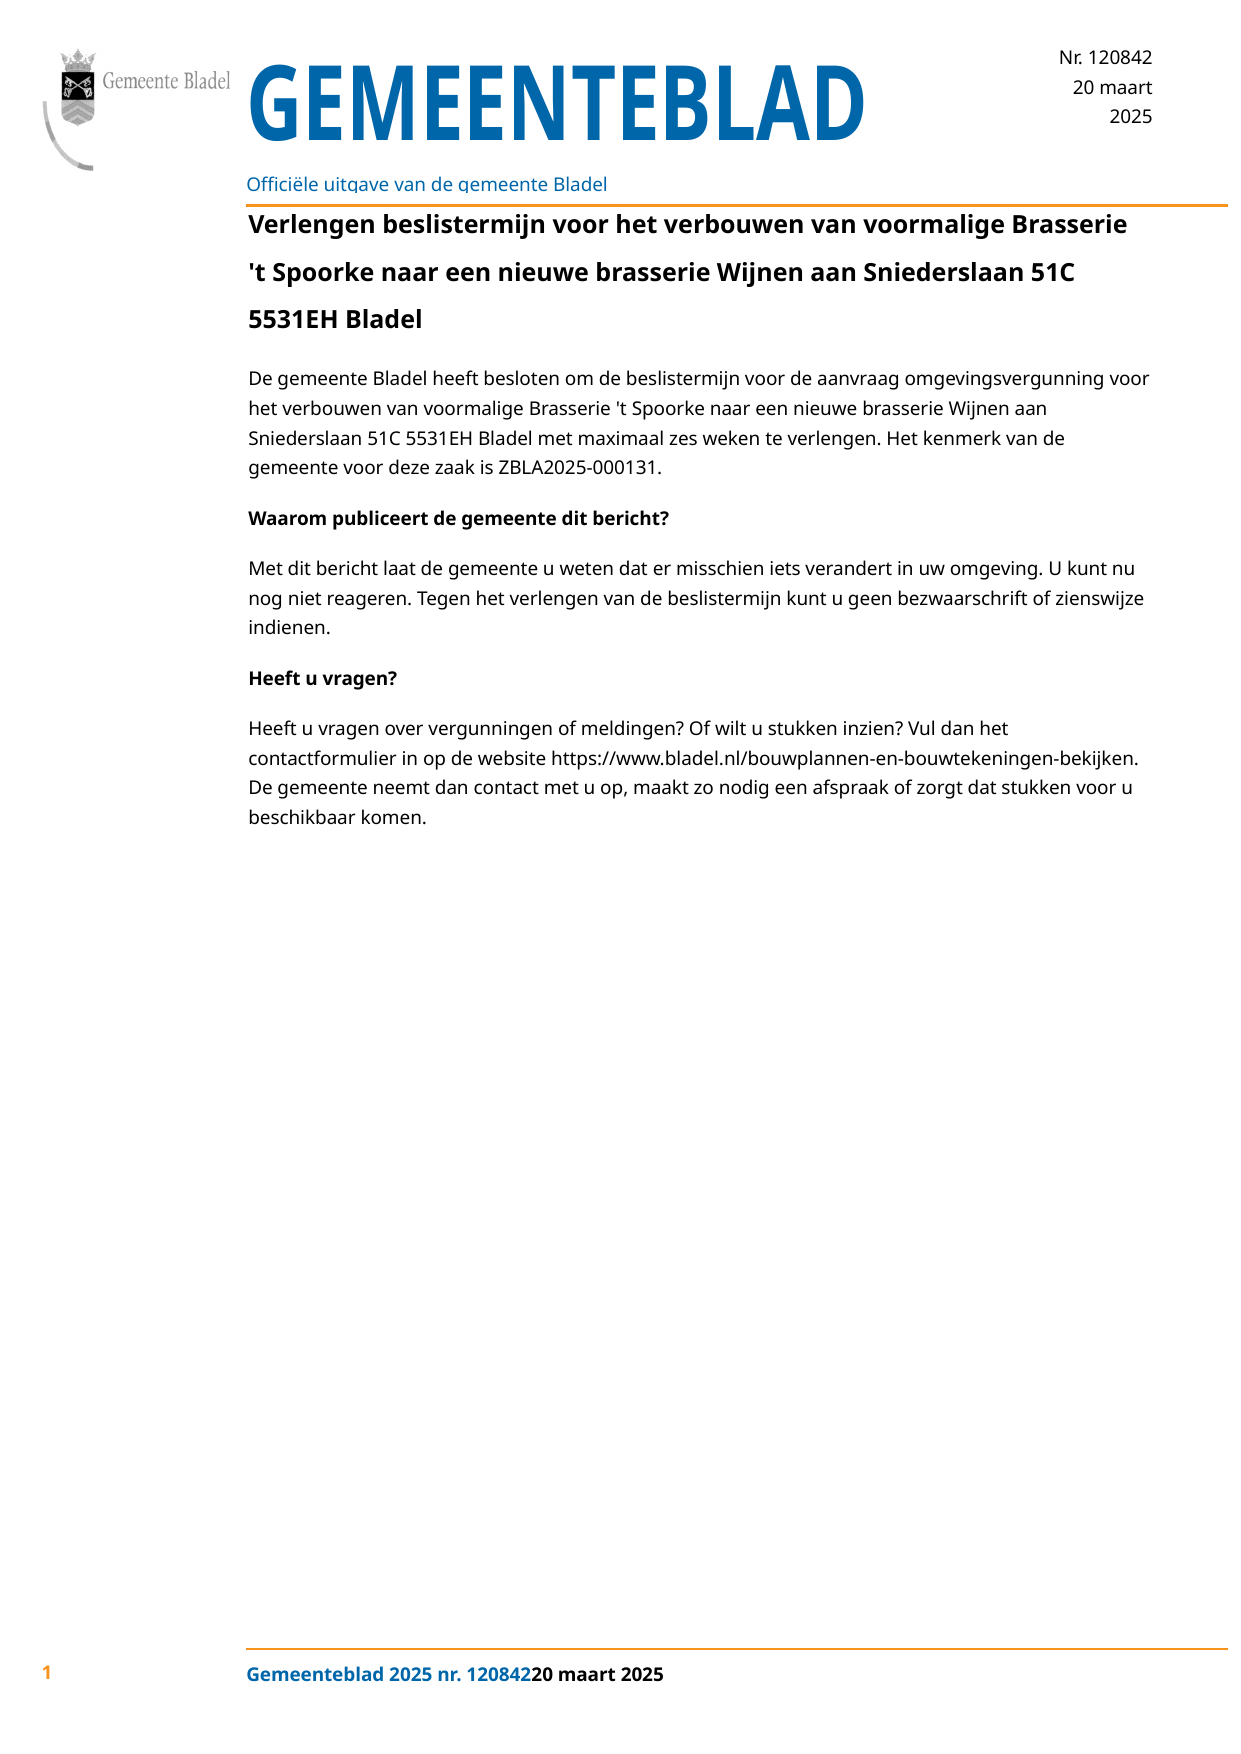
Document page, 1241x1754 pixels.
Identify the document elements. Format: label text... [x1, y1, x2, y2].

text Met dit bericht laat de gemeente u weten dat er misschien iets verandert in uw omgeving. U kunt nu nog niet reageren. Tegen het verlengen van de beslistermijn kunt u geen bezwaarschrift of zienswijze indienen. [248, 555, 1152, 640]
text Verlengen beslistermijn voor het verbouwen van voormalige Brasserie 't Spoorke naar een nieuwe brasserie Wijnen aan Sniederslaan 51C 5531EH Bladel [248, 207, 1152, 336]
text Waarom publiceert de gemeente dit bericht? [248, 505, 1152, 530]
text Heeft u vragen over vergunningen of meldingen? Of wilt u stukken inzien? Vul dan het contactformulier in op de website https://www.bladel.nl/bouwplannen-en-bouwtekeningen-bekijken. De gemeente neemt dan contact met u op, maakt zo nodig een afspraak of zorgt dat stukken voor u beschikbaar komen. [248, 715, 1152, 829]
text De gemeente Bladel heeft besloten om de beslistermijn voor de aanvraag omgevingsvergunning voor het verbouwen van voormalige Brasserie 't Spoorke naar een nieuwe brasserie Wijnen aan Sniederslaan 51C 5531EH Bladel met maximaal zes weken te verlengen. Het kenmerk van de gemeente voor deze zaak is ZBLA2025-000131. [248, 366, 1152, 480]
text Heeft u vragen? [248, 665, 1152, 690]
picture [41, 47, 231, 172]
